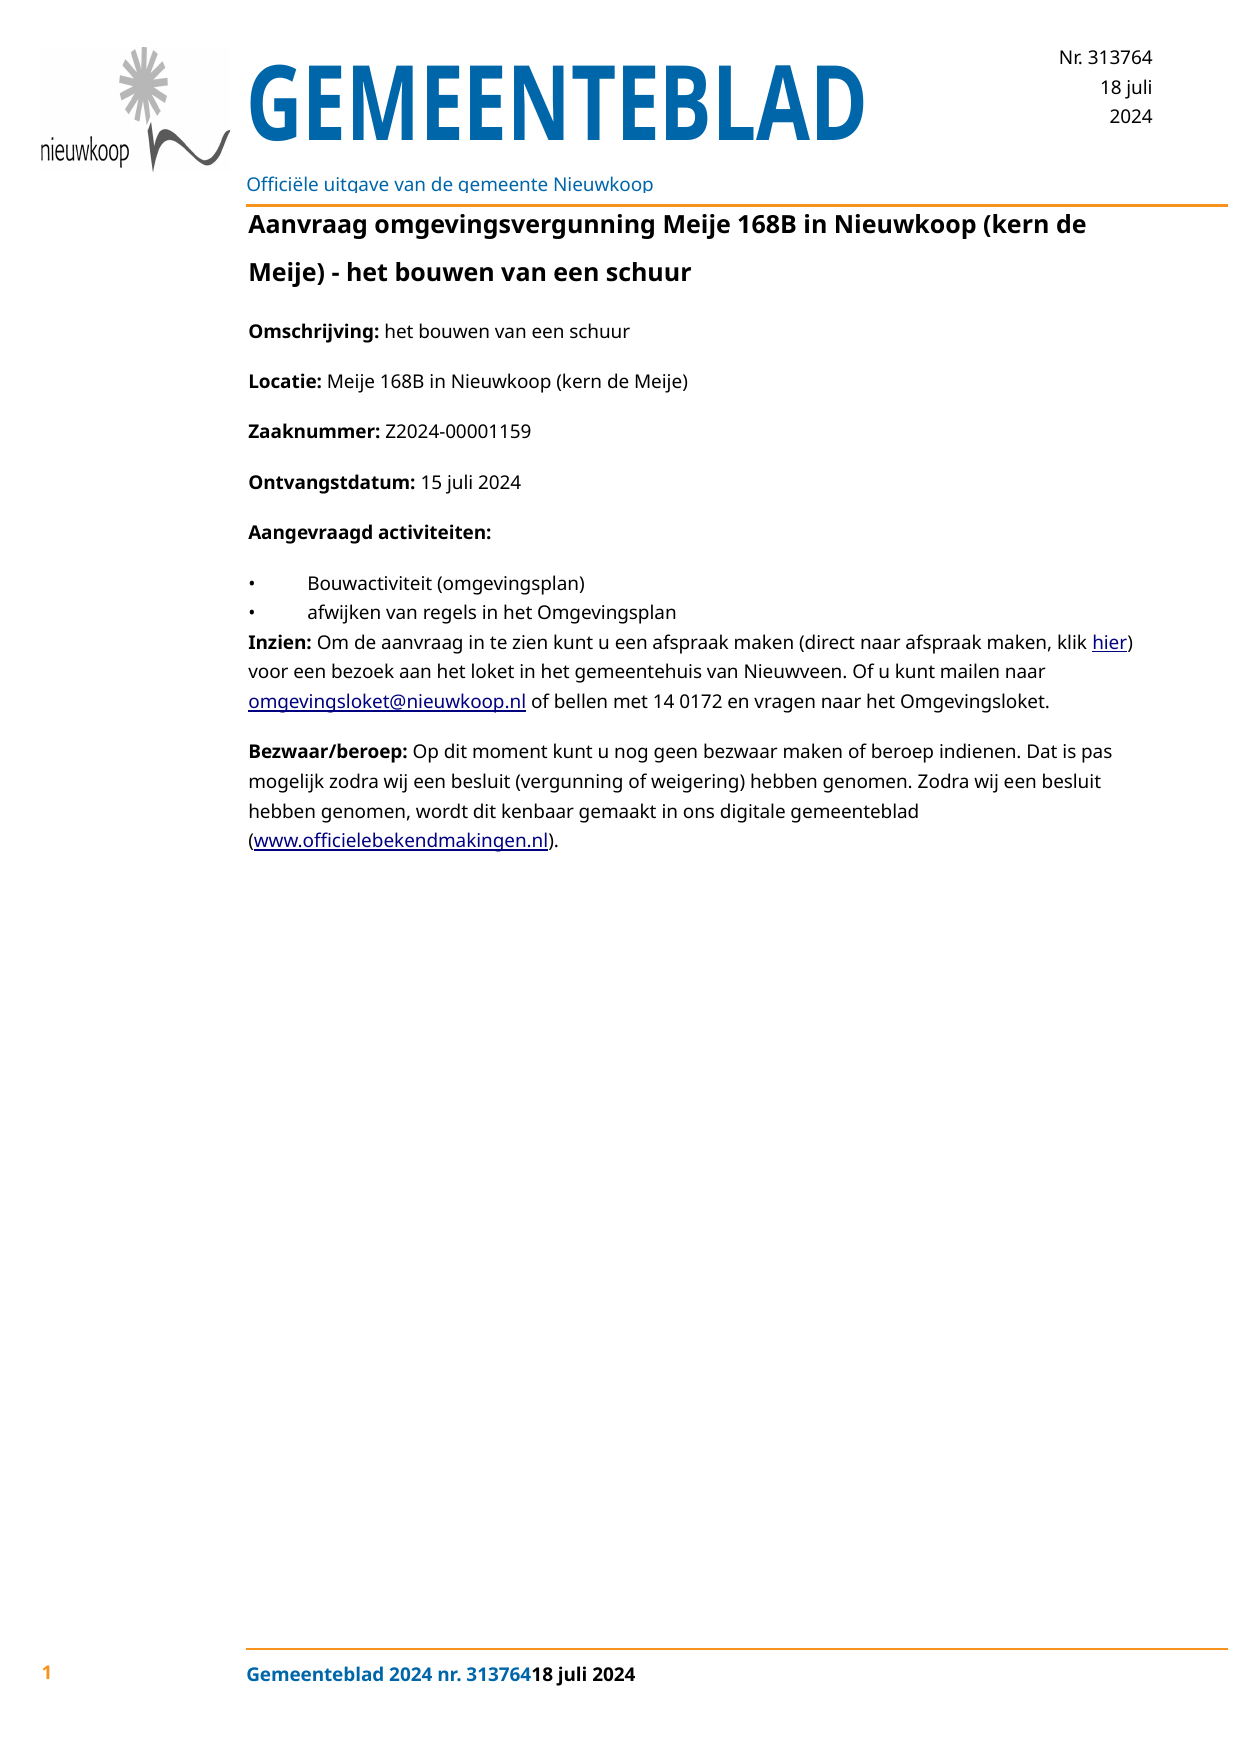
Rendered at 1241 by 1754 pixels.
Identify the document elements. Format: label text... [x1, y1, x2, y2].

text Aangevraagd activiteiten: [248, 519, 1152, 545]
picture [41, 47, 231, 172]
text Zaaknummer: Z2024-00001159 [248, 419, 1152, 444]
list afwijken van regels in het Omgevingsplan [248, 599, 1152, 625]
text Aanvraag omgevingsvergunning Meije 168B in Nieuwkoop (kern de Meije) - het bouwen van een schuur [248, 207, 1152, 288]
text Ontvangstdatum: 15 juli 2024 [248, 469, 1152, 495]
text Locatie: Meije 168B in Nieuwkoop (kern de Meije) [248, 368, 1152, 394]
text Omschrijving: het bouwen van een schuur [248, 318, 1152, 344]
text Inzien: Om de aanvraag in te zien kunt u een afspraak maken (direct naar afspraak maken, klik hier) voor een bezoek aan het loket in het gemeentehuis van Nieuwveen. Of u kunt mailen naar omgevingsloket@nieuwkoop.nl of bellen met 14 0172 en vragen naar het Omgevingsloket. [248, 629, 1152, 714]
list Bouwactiviteit (omgevingsplan) [248, 570, 1152, 596]
text Bezwaar/beroep: Op dit moment kunt u nog geen bezwaar maken of beroep indienen. Dat is pas mogelijk zodra wij een besluit (vergunning of weigering) hebben genomen. Zodra wij een besluit hebben genomen, wordt dit kenbaar gemaakt in ons digitale gemeenteblad (www.officielebekendmakingen.nl). [248, 739, 1152, 853]
